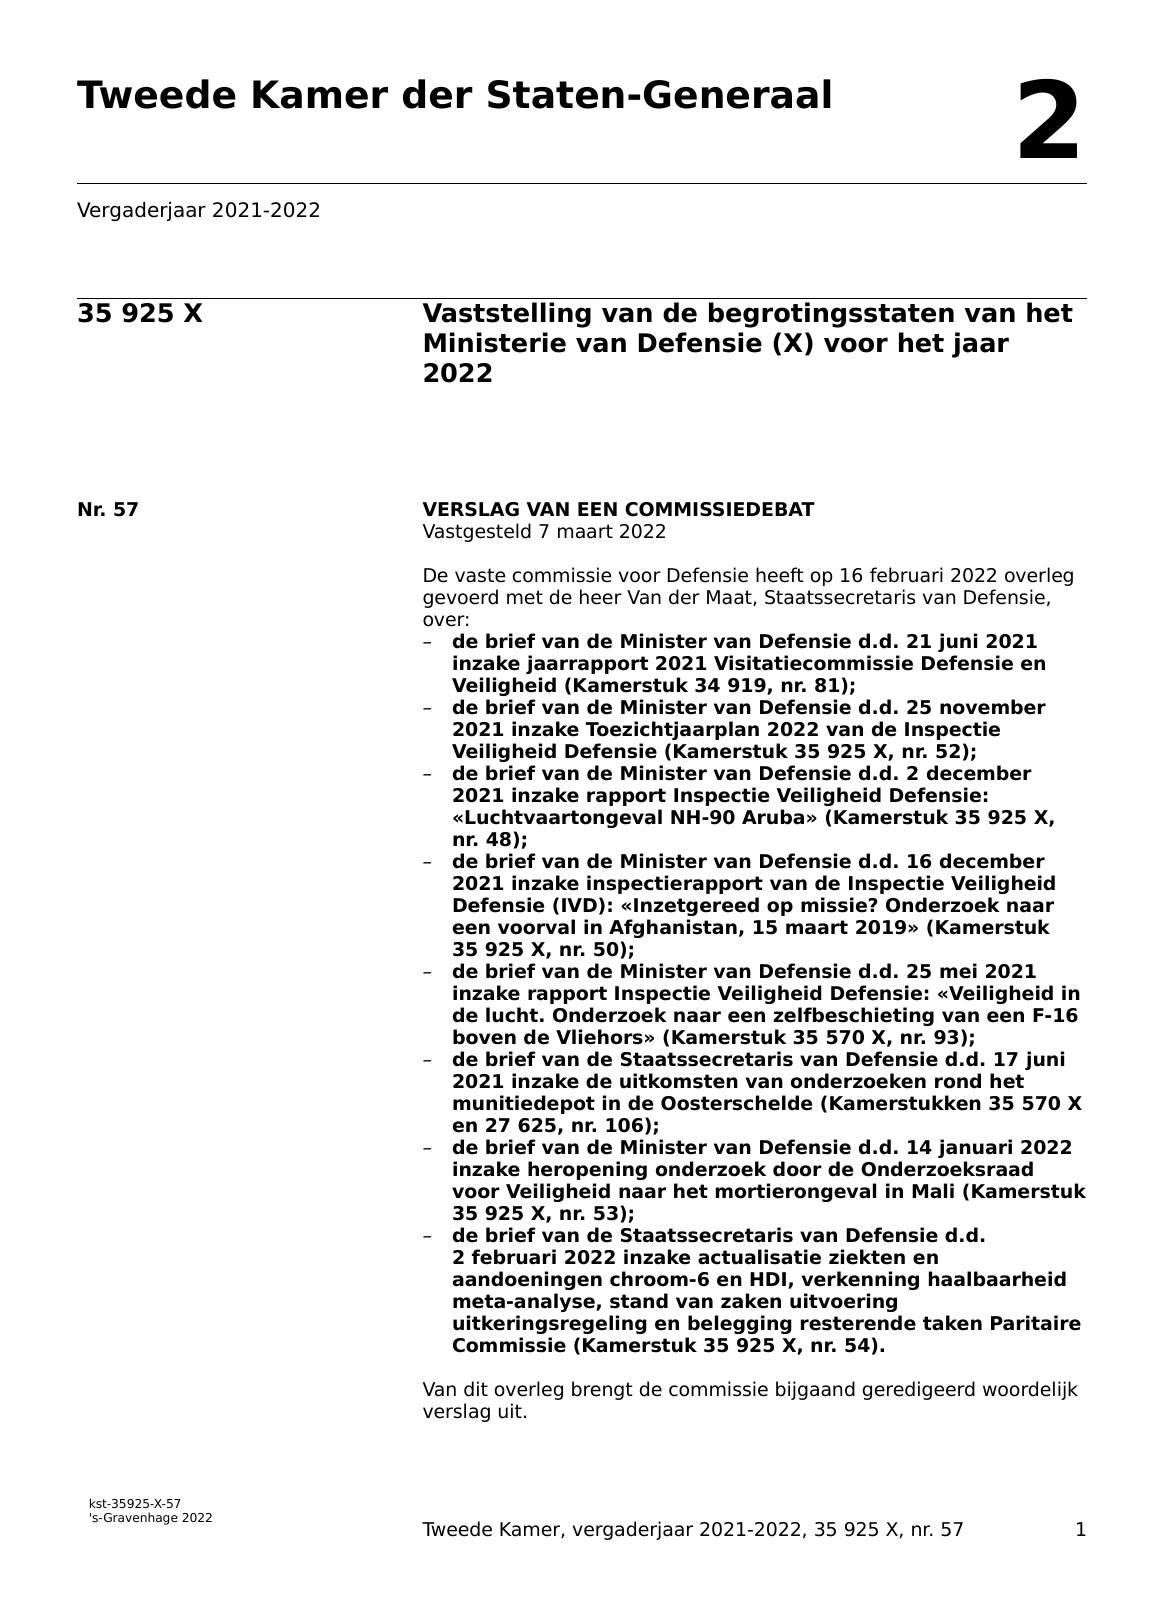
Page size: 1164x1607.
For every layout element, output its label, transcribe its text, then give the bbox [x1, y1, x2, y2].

text – de brief van de Minister van Defensie d.d. 16 december 2021 inzake inspectierapport van de Inspectie Veiligheid Defensie (IVD): «Inzetgereed op missie? Onderzoek naar een voorval in Afghanistan, 15 maart 2019» (Kamerstuk 35 925 X, nr. 50); [422, 851, 1087, 961]
text kst-35925-X-57 [88, 1497, 323, 1511]
text – de brief van de Staatssecretaris van Defensie d.d. 2 februari 2022 inzake actualisatie ziekten en aandoeningen chroom-6 en HDI, verkenning haalbaarheid meta-analyse, stand van zaken uitvoering uitkeringsregeling en belegging resterende taken Paritaire Commissie (Kamerstuk 35 925 X, nr. 54). [422, 1224, 1087, 1356]
text Vastgesteld 7 maart 2022 [422, 521, 1087, 543]
text – de brief van de Minister van Defensie d.d. 2 december 2021 inzake rapport Inspectie Veiligheid Defensie: «Luchtvaartongeval NH-90 Aruba» (Kamerstuk 35 925 X, nr. 48); [422, 763, 1087, 851]
text – de brief van de Minister van Defensie d.d. 14 januari 2022 inzake heropening onderzoek door de Onderzoeksraad voor Veiligheid naar het mortierongeval in Mali (Kamerstuk 35 925 X, nr. 53); [422, 1137, 1087, 1224]
subtitle 35 925 X Vaststelling van de begrotingsstaten van het Ministerie van Defensie (X) voor het jaar 2022 [77, 299, 1087, 388]
text Van dit overleg brengt de commissie bijgaand geredigeerd woordelijk verslag uit. [422, 1379, 1087, 1423]
text – de brief van de Minister van Defensie d.d. 25 mei 2021 inzake rapport Inspectie Veiligheid Defensie: «Veiligheid in de lucht. Onderzoek naar een zelfbeschieting van een F-16 boven de Vliehors» (Kamerstuk 35 570 X, nr. 93); [422, 961, 1087, 1049]
table_cell Vergaderjaar 2021-2022 [77, 184, 1087, 298]
text – de brief van de Staatssecretaris van Defensie d.d. 17 juni 2021 inzake de uitkomsten van onderzoeken rond het munitiedepot in de Oosterschelde (Kamerstukken 35 570 X en 27 625, nr. 106); [422, 1049, 1087, 1137]
text – de brief van de Minister van Defensie d.d. 25 november 2021 inzake Toezichtjaarplan 2022 van de Inspectie Veiligheid Defensie (Kamerstuk 35 925 X, nr. 52); [422, 697, 1087, 763]
subtitle Nr. 57 VERSLAG VAN EEN COMMISSIEDEBAT [77, 499, 1087, 521]
text De vaste commissie voor Defensie heeft op 16 februari 2022 overleg gevoerd met de heer Van der Maat, Staatssecretaris van Defensie, over: [422, 565, 1087, 631]
table_header 2 [886, 59, 1087, 183]
text – de brief van de Minister van Defensie d.d. 21 juni 2021 inzake jaarrapport 2021 Visitatiecommissie Defensie en Veiligheid (Kamerstuk 34 919, nr. 81); [422, 631, 1087, 697]
table_header Tweede Kamer der Staten-Generaal [77, 59, 886, 183]
text 's-Gravenhage 2022 [88, 1511, 323, 1525]
